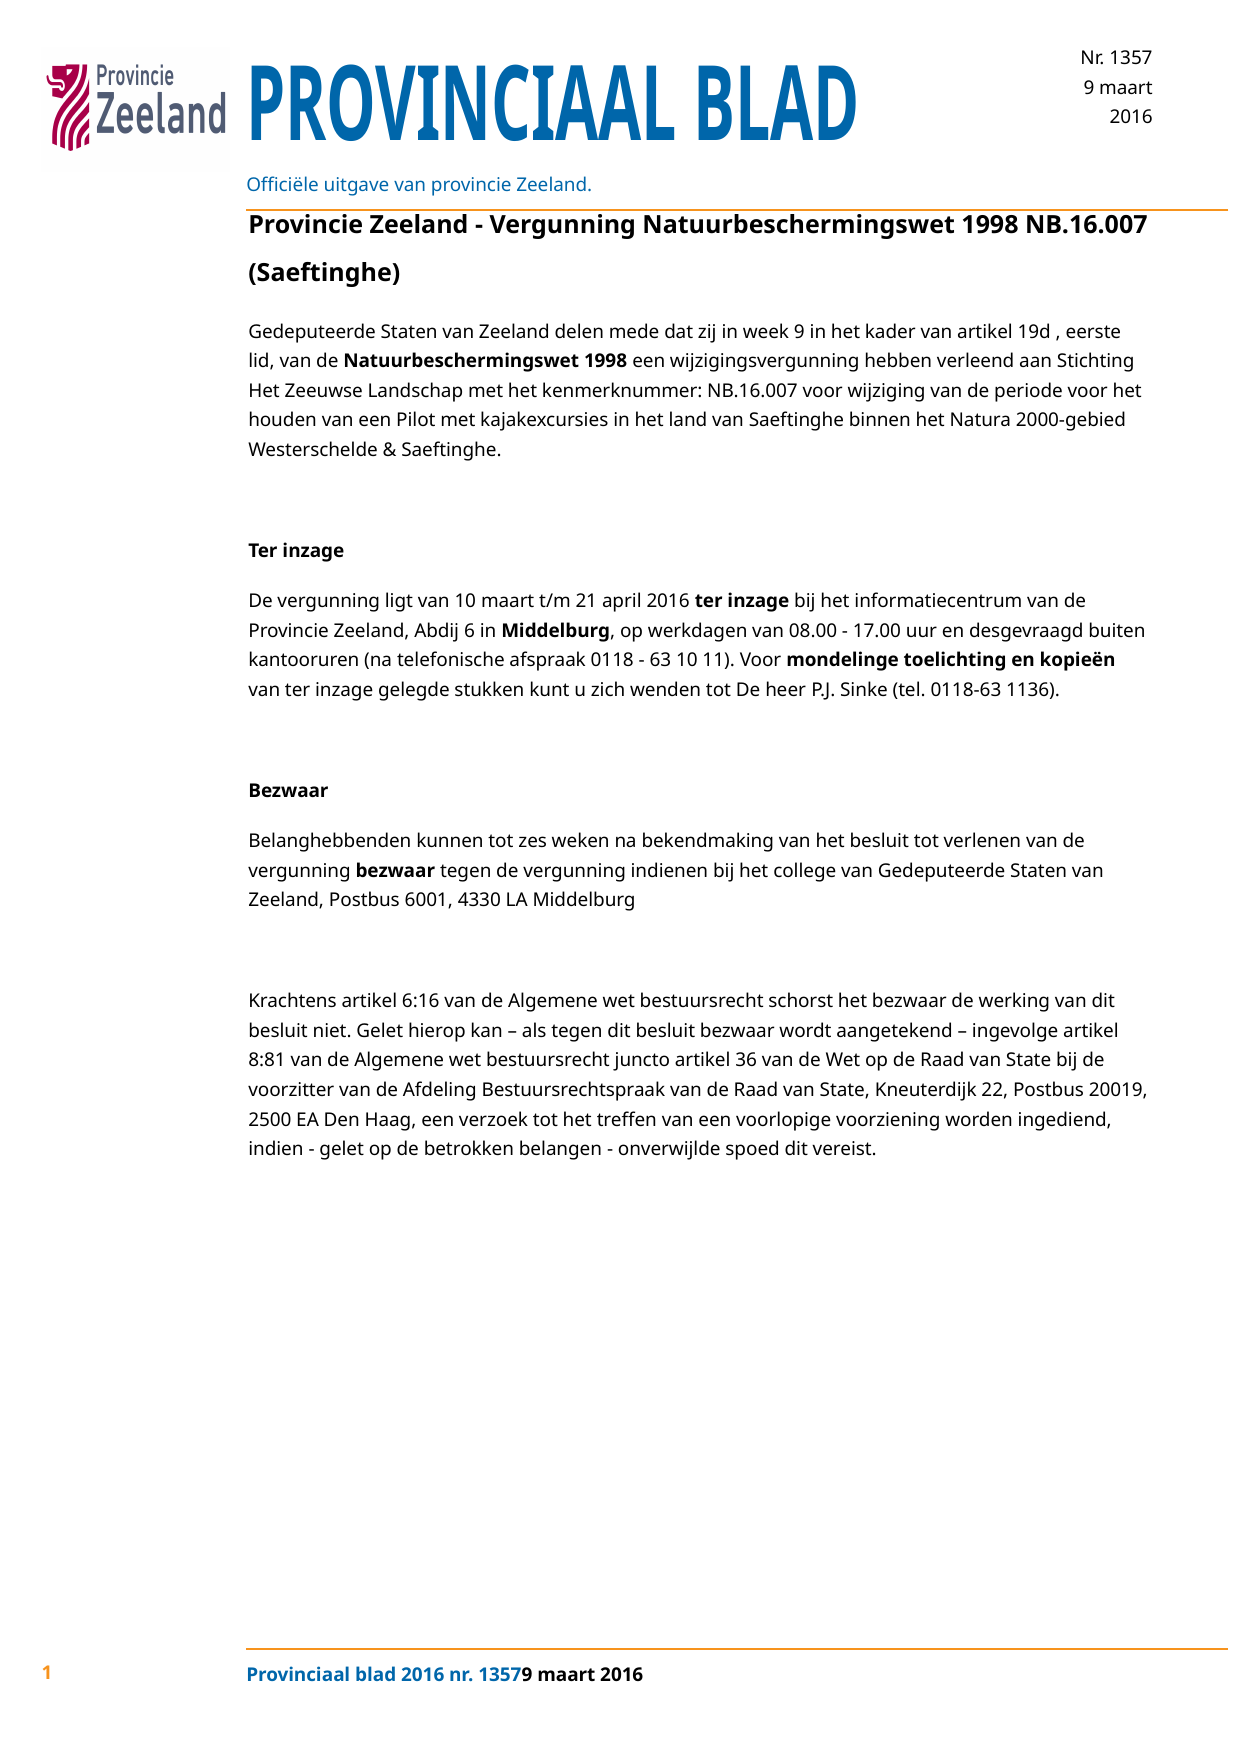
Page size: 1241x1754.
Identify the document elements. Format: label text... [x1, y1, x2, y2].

text Krachtens artikel 6:16 van de Algemene wet bestuursrecht schorst het bezwaar de werking van dit besluit niet. Gelet hierop kan – als tegen dit besluit bezwaar wordt aangetekend – ingevolge artikel 8:81 van de Algemene wet bestuursrecht juncto artikel 36 van de Wet op de Raad van State bij de voorzitter van de Afdeling Bestuursrechtspraak van de Raad van State, Kneuterdijk 22, Postbus 20019, 2500 EA Den Haag, een verzoek tot het treffen van een voorlopige voorziening worden ingediend, indien - gelet op de betrokken belangen - onverwijlde spoed dit vereist. [248, 987, 1152, 1161]
text Bezwaar [248, 777, 1152, 803]
text De vergunning ligt van 10 maart t/m 21 april 2016 ter inzage bij het informatiecentrum van de Provincie Zeeland, Abdij 6 in Middelburg, op werkdagen van 08.00 - 17.00 uur en desgevraagd buiten kantooruren (na telefonische afspraak 0118 - 63 10 11). Voor mondelinge toelichting en kopieën van ter inzage gelegde stukken kunt u zich wenden tot De heer P.J. Sinke (tel. 0118-63 1136). [248, 587, 1152, 702]
text Provincie Zeeland - Vergunning Natuurbeschermingswet 1998 NB.16.007 (Saeftinghe) [248, 211, 1152, 288]
text Belanghebbenden kunnen tot zes weken na bekendmaking van het besluit tot verlenen van de vergunning bezwaar tegen de vergunning indienen bij het college van Gedeputeerde Staten van Zeeland, Postbus 6001, 4330 LA Middelburg [248, 827, 1152, 912]
picture [41, 47, 231, 172]
text Gedeputeerde Staten van Zeeland delen mede dat zij in week 9 in het kader van artikel 19d , eerste lid, van de Natuurbeschermingswet 1998 een wijzigingsvergunning hebben verleend aan Stichting Het Zeeuwse Landschap met het kenmerknummer: NB.16.007 voor wijziging van de periode voor het houden van een Pilot met kajakexcursies in het land van Saeftinghe binnen het Natura 2000-gebied Westerschelde & Saeftinghe. [248, 318, 1152, 462]
text Ter inzage [248, 537, 1152, 563]
